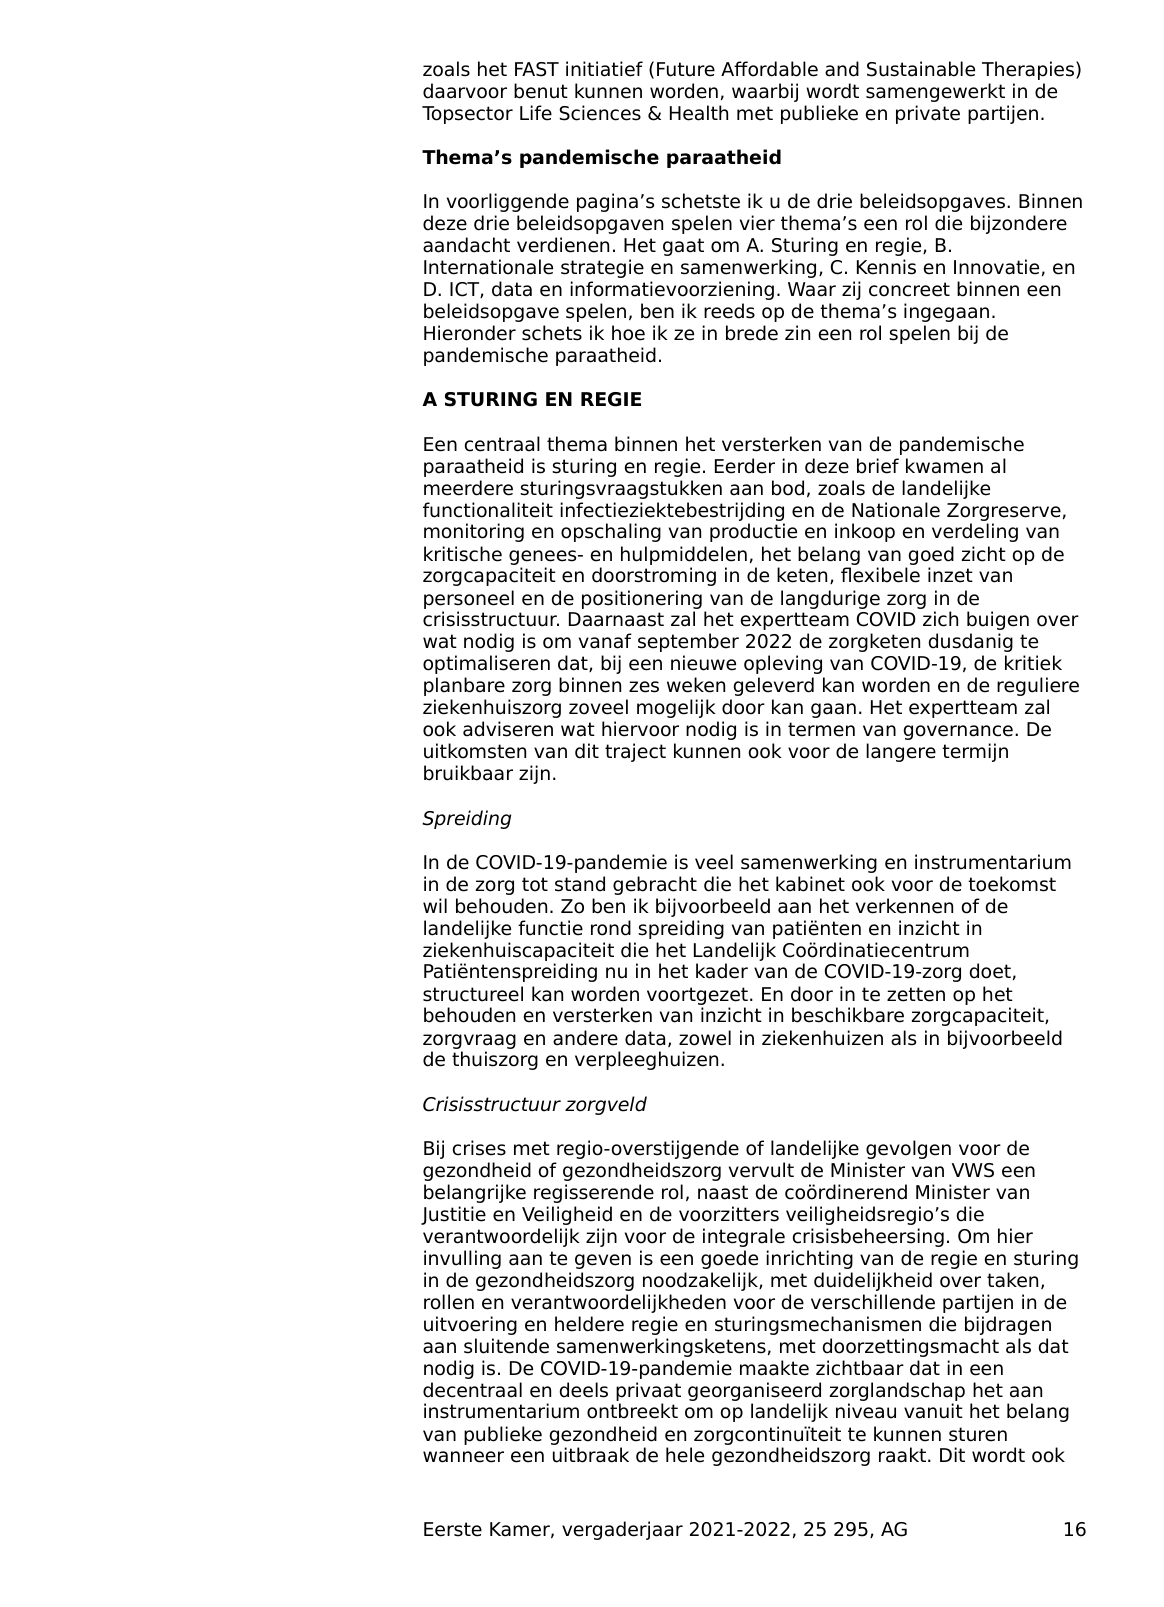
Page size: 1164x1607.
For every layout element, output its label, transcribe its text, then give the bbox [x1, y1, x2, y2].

text In voorliggende pagina’s schetste ik u de drie beleidsopgaves. Binnen deze drie beleidsopgaven spelen vier thema’s een rol die bijzondere aandacht verdienen. Het gaat om A. Sturing en regie, B. Internationale strategie en samenwerking, C. Kennis en Innovatie, en D. ICT, data en informatievoorziening. Waar zij concreet binnen een beleidsopgave spelen, ben ik reeds op de thema’s ingegaan. Hieronder schets ik hoe ik ze in brede zin een rol spelen bij de pandemische paraatheid. [422, 191, 1087, 367]
subtitle Thema’s pandemische paraatheid [422, 147, 1087, 169]
text Een centraal thema binnen het versterken van de pandemische paraatheid is sturing en regie. Eerder in deze brief kwamen al meerdere sturingsvraagstukken aan bod, zoals de landelijke functionaliteit infectieziektebestrijding en de Nationale Zorgreserve, monitoring en opschaling van productie en inkoop en verdeling van kritische genees- en hulpmiddelen, het belang van goed zicht op de zorgcapaciteit en doorstroming in de keten, flexibele inzet van personeel en de positionering van de langdurige zorg in de crisisstructuur. Daarnaast zal het expertteam COVID zich buigen over wat nodig is om vanaf september 2022 de zorgketen dusdanig te optimaliseren dat, bij een nieuwe opleving van COVID-19, de kritiek planbare zorg binnen zes weken geleverd kan worden en de reguliere ziekenhuiszorg zoveel mogelijk door kan gaan. Het expertteam zal ook adviseren wat hiervoor nodig is in termen van governance. De uitkomsten van dit traject kunnen ook voor de langere termijn bruikbaar zijn. [422, 433, 1087, 785]
subtitle Spreiding [422, 807, 1087, 829]
text Bij crises met regio-overstijgende of landelijke gevolgen voor de gezondheid of gezondheidszorg vervult de Minister van VWS een belangrijke regisserende rol, naast de coördinerend Minister van Justitie en Veiligheid en de voorzitters veiligheidsregio’s die verantwoordelijk zijn voor de integrale crisisbeheersing. Om hier invulling aan te geven is een goede inrichting van de regie en sturing in de gezondheidszorg noodzakelijk, met duidelijkheid over taken, rollen en verantwoordelijkheden voor de verschillende partijen in de uitvoering en heldere regie en sturingsmechanismen die bijdragen aan sluitende samenwerkingsketens, met doorzettingsmacht als dat nodig is. De COVID-19-pandemie maakte zichtbaar dat in een decentraal en deels privaat georganiseerd zorglandschap het aan instrumentarium ontbreekt om op landelijk niveau vanuit het belang van publieke gezondheid en zorgcontinuïteit te kunnen sturen wanneer een uitbraak de hele gezondheidszorg raakt. Dit wordt ook [422, 1138, 1087, 1467]
text zoals het FAST initiatief (Future Affordable and Sustainable Therapies) daarvoor benut kunnen worden, waarbij wordt samengewerkt in de Topsector Life Sciences & Health met publieke en private partijen. [422, 59, 1087, 125]
text In de COVID-19-pandemie is veel samenwerking en instrumentarium in de zorg tot stand gebracht die het kabinet ook voor de toekomst wil behouden. Zo ben ik bijvoorbeeld aan het verkennen of de landelijke functie rond spreiding van patiënten en inzicht in ziekenhuiscapaciteit die het Landelijk Coördinatiecentrum Patiëntenspreiding nu in het kader van de COVID-19-zorg doet, structureel kan worden voortgezet. En door in te zetten op het behouden en versterken van inzicht in beschikbare zorgcapaciteit, zorgvraag en andere data, zowel in ziekenhuizen als in bijvoorbeeld de thuiszorg en verpleeghuizen. [422, 852, 1087, 1071]
subtitle Crisisstructuur zorgveld [422, 1093, 1087, 1116]
subtitle A STURING EN REGIE [422, 389, 1087, 411]
